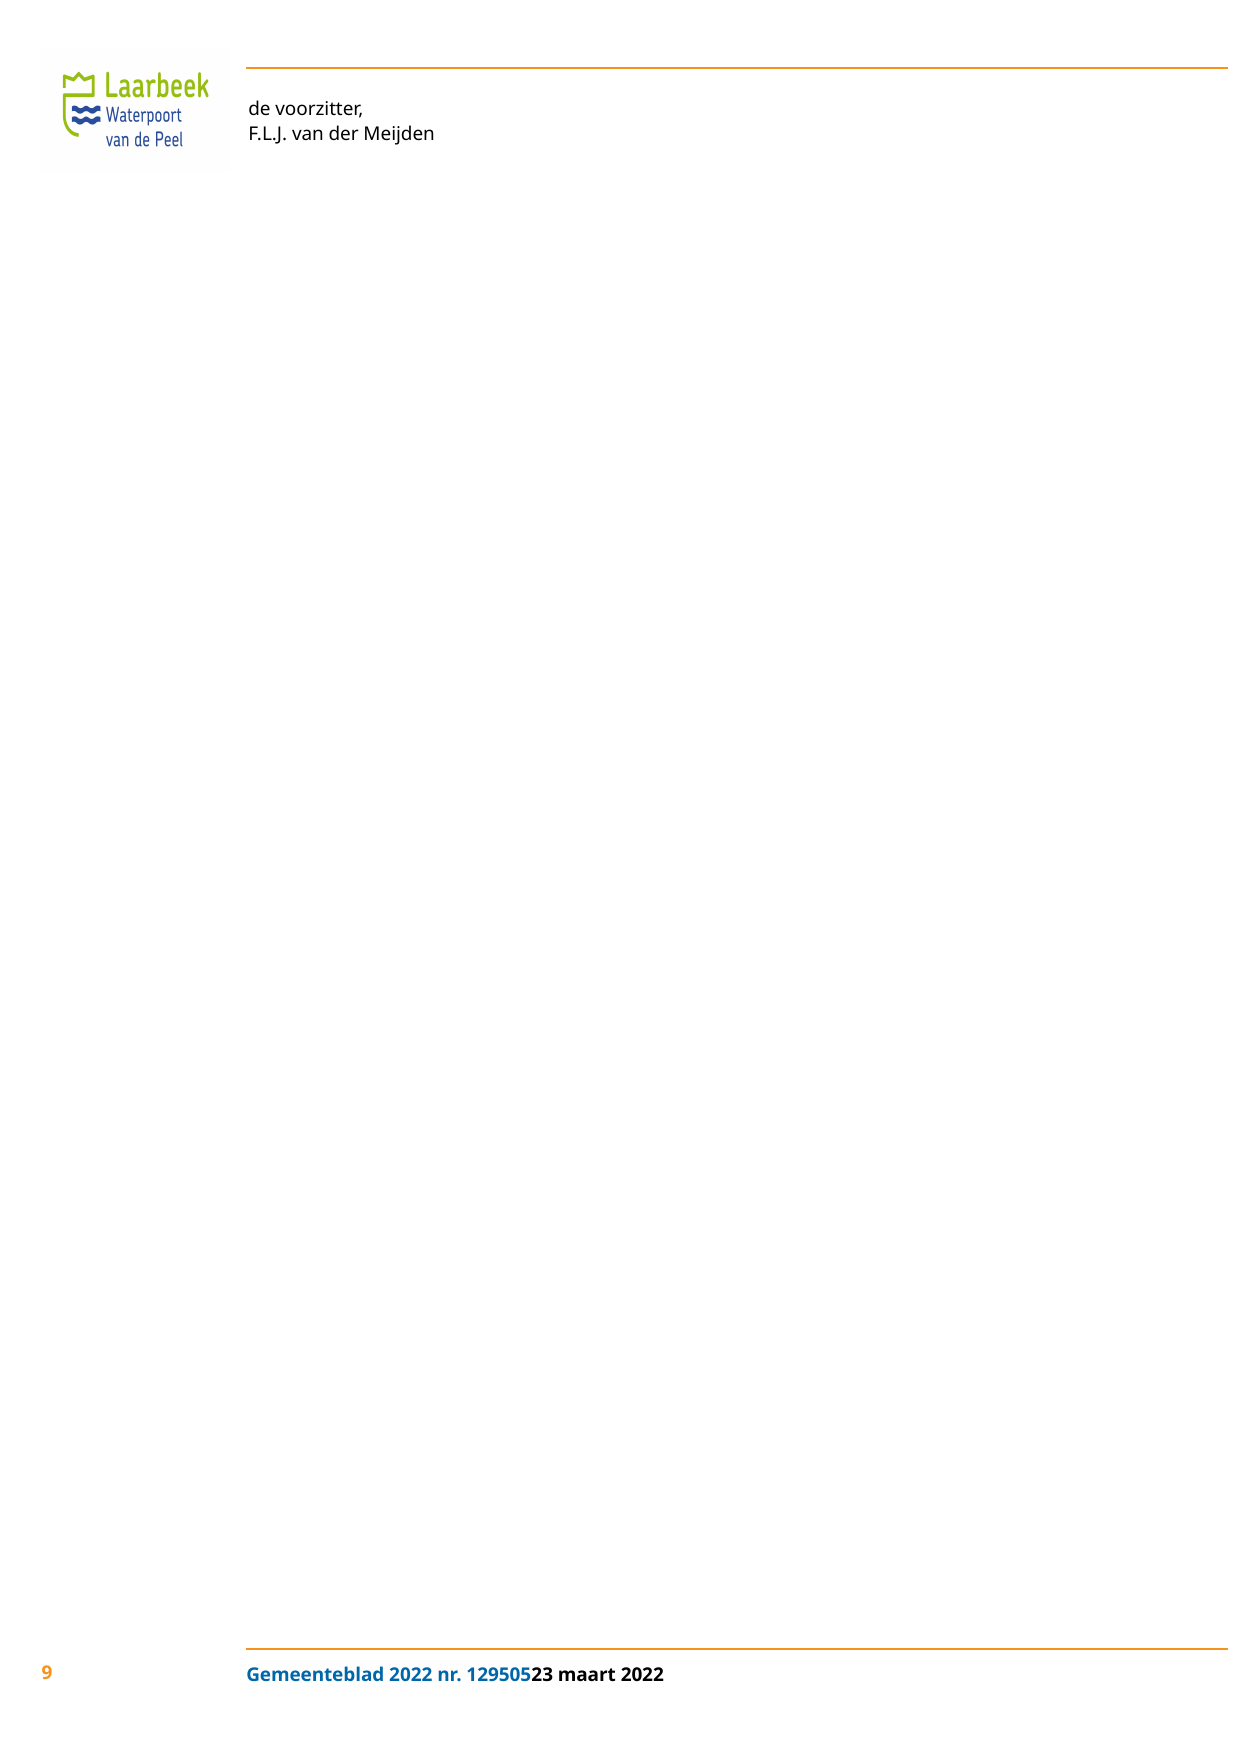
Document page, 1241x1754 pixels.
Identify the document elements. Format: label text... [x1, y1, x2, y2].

text F.L.J. van der Meijden [248, 121, 1152, 146]
text de voorzitter, [248, 95, 1152, 121]
picture [41, 47, 231, 172]
